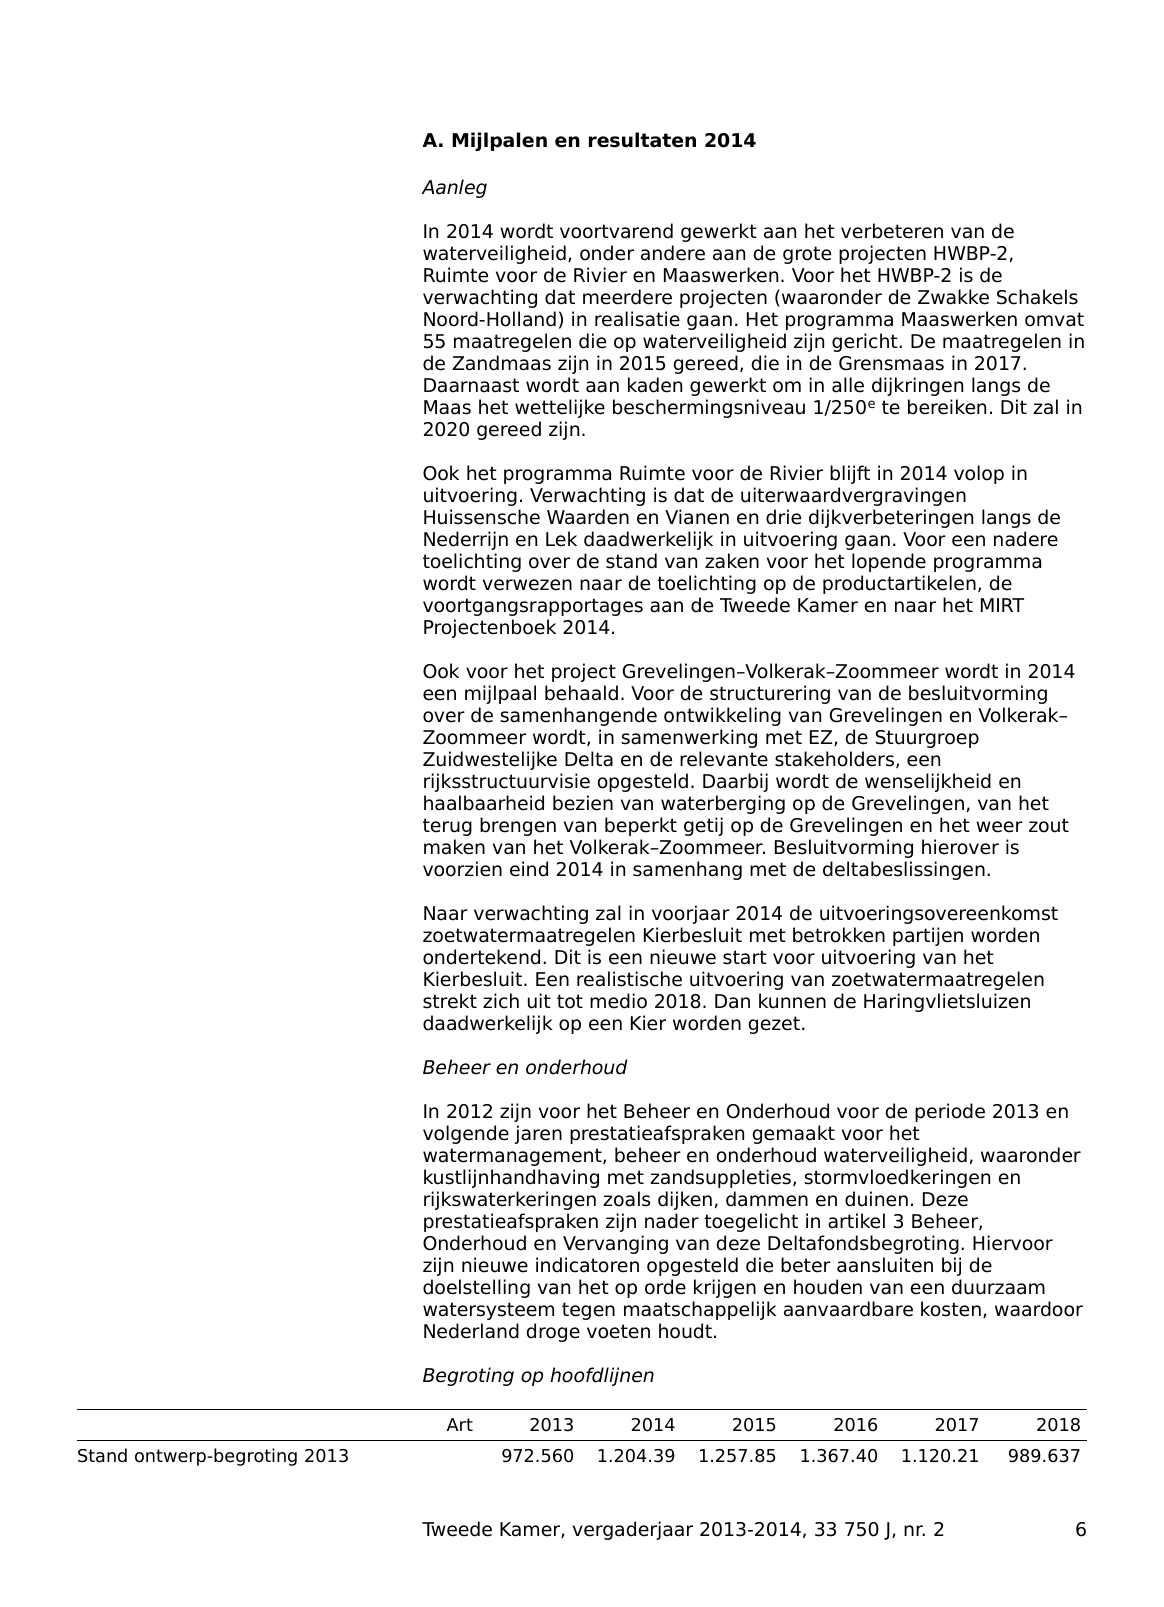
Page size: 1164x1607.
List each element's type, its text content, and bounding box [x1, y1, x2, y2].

table_cell Stand ontwerp-begroting 2013 [77, 1441, 392, 1466]
table_header [77, 1410, 392, 1440]
table_header 2015 [681, 1410, 783, 1440]
table_header 2017 [884, 1410, 985, 1440]
table_cell 1.204.39 [580, 1441, 681, 1466]
text In 2012 zijn voor het Beheer en Onderhoud voor de periode 2013 en volgende jaren prestatieafspraken gemaakt voor het watermanagement, beheer en onderhoud waterveiligheid, waaronder kustlijnhandhaving met zandsuppleties, stormvloedkeringen en rijkswaterkeringen zoals dijken, dammen en duinen. Deze prestatieafspraken zijn nader toegelicht in artikel 3 Beheer, Onderhoud en Vervanging van deze Deltafondsbegroting. Hiervoor zijn nieuwe indicatoren opgesteld die beter aansluiten bij de doelstelling van het op orde krijgen en houden van een duurzaam watersysteem tegen maatschappelijk aanvaardbare kosten, waardoor Nederland droge voeten houdt. [422, 1101, 1087, 1343]
table_header 2016 [783, 1410, 884, 1440]
table_header 2013 [479, 1410, 580, 1440]
subtitle A. Mijlpalen en resultaten 2014 [422, 130, 1087, 152]
table_header Art [392, 1410, 479, 1440]
text In 2014 wordt voortvarend gewerkt aan het verbeteren van de waterveiligheid, onder andere aan de grote projecten HWBP-2, Ruimte voor de Rivier en Maaswerken. Voor het HWBP-2 is de verwachting dat meerdere projecten (waaronder de Zwakke Schakels Noord-Holland) in realisatie gaan. Het programma Maaswerken omvat 55 maatregelen die op waterveiligheid zijn gericht. De maatregelen in de Zandmaas zijn in 2015 gereed, die in de Grensmaas in 2017. Daarnaast wordt aan kaden gewerkt om in alle dijkringen langs de Maas het wettelijke beschermingsniveau 1/250e te bereiken. Dit zal in 2020 gereed zijn. [422, 221, 1087, 441]
table_header 2014 [580, 1410, 681, 1440]
table_cell 1.120.21 [884, 1441, 985, 1466]
text Naar verwachting zal in voorjaar 2014 de uitvoeringsovereenkomst zoetwatermaatregelen Kierbesluit met betrokken partijen worden ondertekend. Dit is een nieuwe start voor uitvoering van het Kierbesluit. Een realistische uitvoering van zoetwatermaatregelen strekt zich uit tot medio 2018. Dan kunnen de Haringvlietsluizen daadwerkelijk op een Kier worden gezet. [422, 903, 1087, 1035]
table_cell 972.560 [479, 1441, 580, 1466]
subtitle Beheer en onderhoud [422, 1057, 1087, 1079]
table_cell 1.257.85 [681, 1441, 783, 1466]
text Ook voor het project Grevelingen–Volkerak–Zoommeer wordt in 2014 een mijlpaal behaald. Voor de structurering van de besluitvorming over de samenhangende ontwikkeling van Grevelingen en Volkerak–Zoommeer wordt, in samenwerking met EZ, de Stuurgroep Zuidwestelijke Delta en de relevante stakeholders, een rijksstructuurvisie opgesteld. Daarbij wordt de wenselijkheid en haalbaarheid bezien van waterberging op de Grevelingen, van het terug brengen van beperkt getij op de Grevelingen en het weer zout maken van het Volkerak–Zoommeer. Besluitvorming hierover is voorzien eind 2014 in samenhang met de deltabeslissingen. [422, 661, 1087, 881]
subtitle Begroting op hoofdlijnen [422, 1365, 1087, 1387]
subtitle Aanleg [422, 177, 1087, 199]
table_cell 1.367.40 [783, 1441, 884, 1466]
text Ook het programma Ruimte voor de Rivier blijft in 2014 volop in uitvoering. Verwachting is dat de uiterwaardvergravingen Huissensche Waarden en Vianen en drie dijkverbeteringen langs de Nederrijn en Lek daadwerkelijk in uitvoering gaan. Voor een nadere toelichting over de stand van zaken voor het lopende programma wordt verwezen naar de toelichting op de productartikelen, de voortgangsrapportages aan de Tweede Kamer en naar het MIRT Projectenboek 2014. [422, 463, 1087, 639]
table_header 2018 [985, 1410, 1087, 1440]
table_cell 989.637 [985, 1441, 1087, 1466]
table_cell [392, 1441, 479, 1466]
